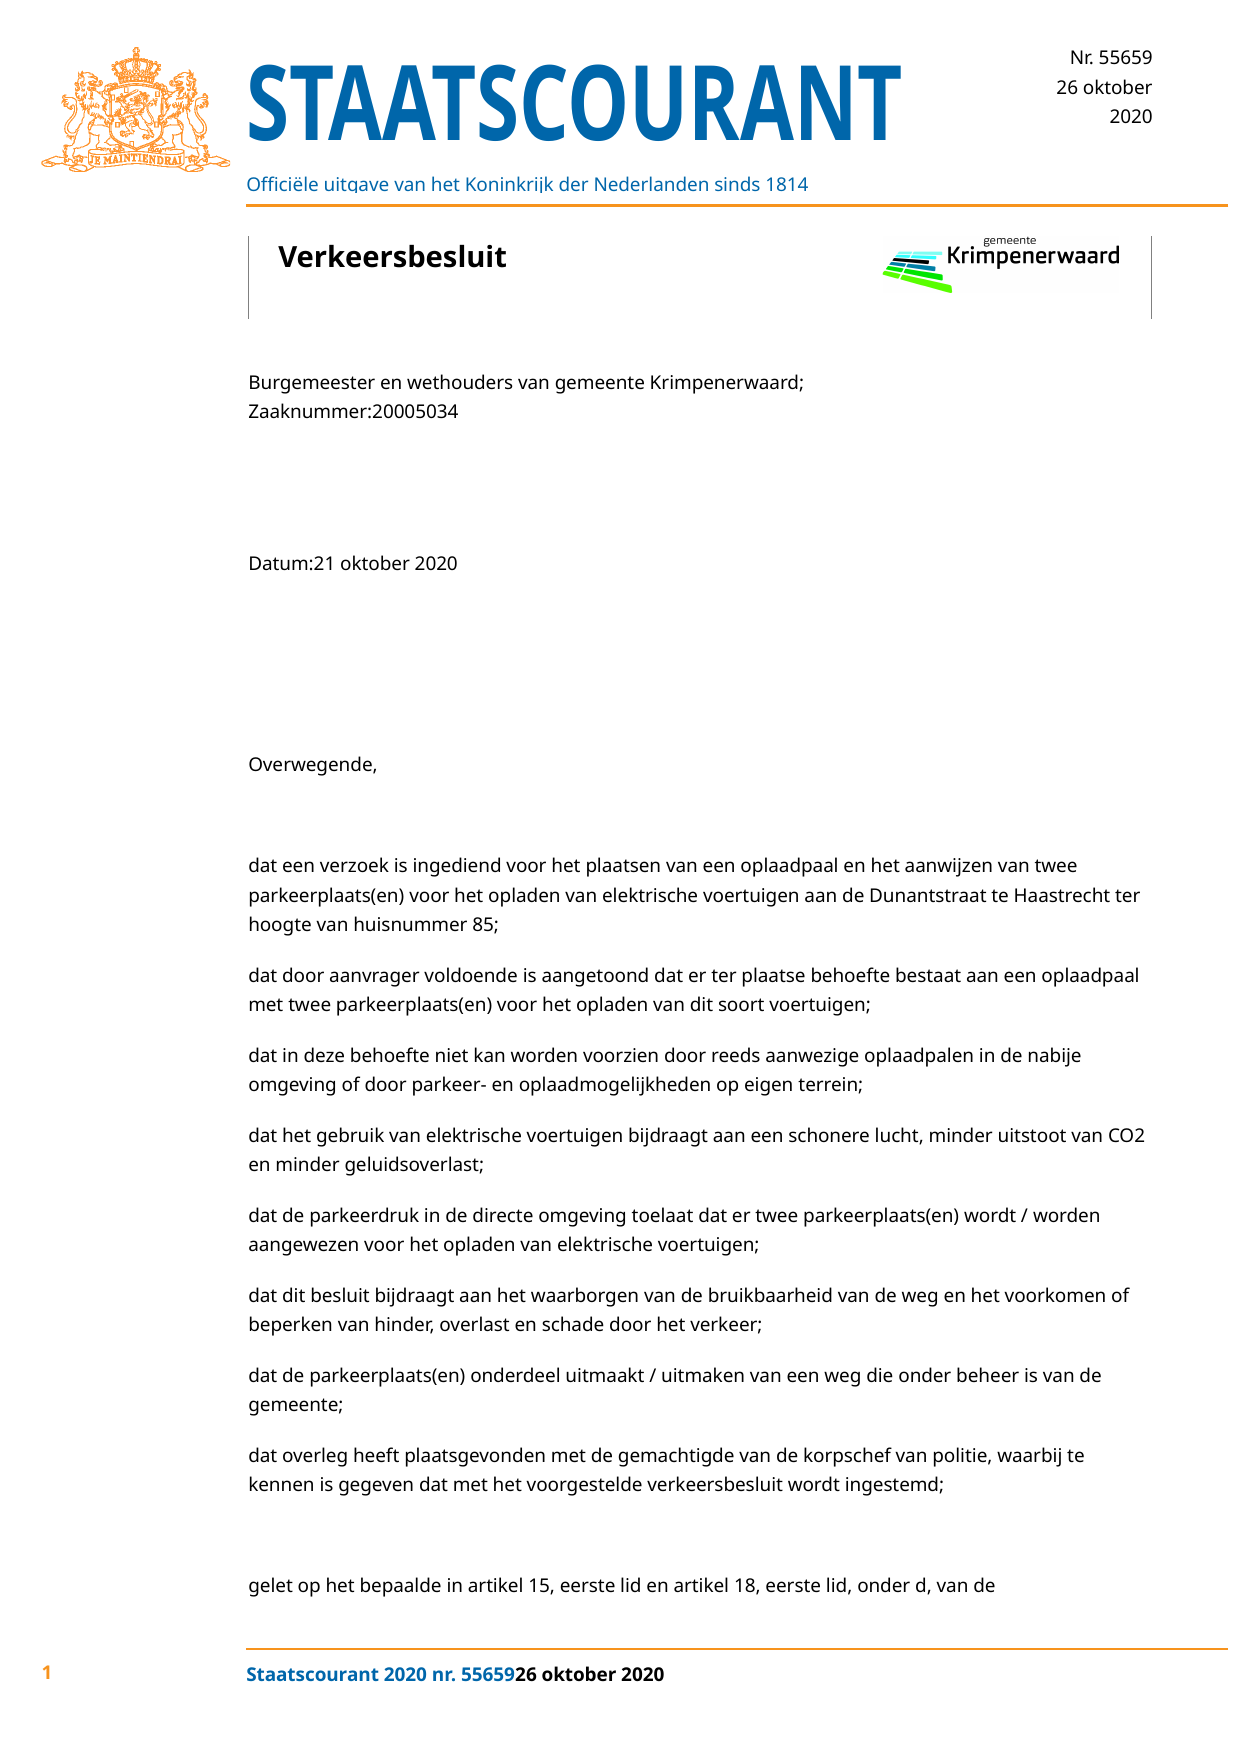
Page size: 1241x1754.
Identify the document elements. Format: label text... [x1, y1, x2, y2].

text dat de parkeerdruk in de directe omgeving toelaat dat er twee parkeerplaats(en) wordt / worden aangewezen voor het opladen van elektrische voertuigen; [248, 1202, 1152, 1257]
text dat een verzoek is ingediend voor het plaatsen van een oplaadpaal en het aanwijzen van twee parkeerplaats(en) voor het opladen van elektrische voertuigen aan de Dunantstraat te Haastrecht ter hoogte van huisnummer 85; [248, 852, 1152, 937]
picture [41, 47, 231, 172]
table_header Verkeersbesluit [249, 236, 850, 319]
text Zaaknummer:20005034 [248, 398, 1152, 424]
text gelet op het bepaalde in artikel 15, eerste lid en artikel 18, eerste lid, onder d, van de [248, 1572, 1152, 1598]
text Burgemeester en wethouders van gemeente Krimpenerwaard; [248, 369, 1152, 394]
table_header [850, 236, 1151, 319]
text dat het gebruik van elektrische voertuigen bijdraagt aan een schonere lucht, minder uitstoot van CO2 en minder geluidsoverlast; [248, 1122, 1152, 1177]
text Datum:21 oktober 2020 [248, 550, 1152, 575]
text dat door aanvrager voldoende is aangetoond dat er ter plaatse behoefte bestaat aan een oplaadpaal met twee parkeerplaats(en) voor het opladen van dit soort voertuigen; [248, 962, 1152, 1017]
text dat overleg heeft plaatsgevonden met de gemachtigde van de korpschef van politie, waarbij te kennen is gegeven dat met het voorgestelde verkeersbesluit wordt ingestemd; [248, 1442, 1152, 1497]
text Overwegende, [248, 751, 1152, 777]
text dat in deze behoefte niet kan worden voorzien door reeds aanwezige oplaadpalen in de nabije omgeving of door parkeer- en oplaadmogelijkheden op eigen terrein; [248, 1042, 1152, 1097]
picture [882, 236, 1119, 293]
text dat dit besluit bijdraagt aan het waarborgen van de bruikbaarheid van de weg en het voorkomen of beperken van hinder, overlast en schade door het verkeer; [248, 1282, 1152, 1337]
text dat de parkeerplaats(en) onderdeel uitmaakt / uitmaken van een weg die onder beheer is van de gemeente; [248, 1362, 1152, 1417]
